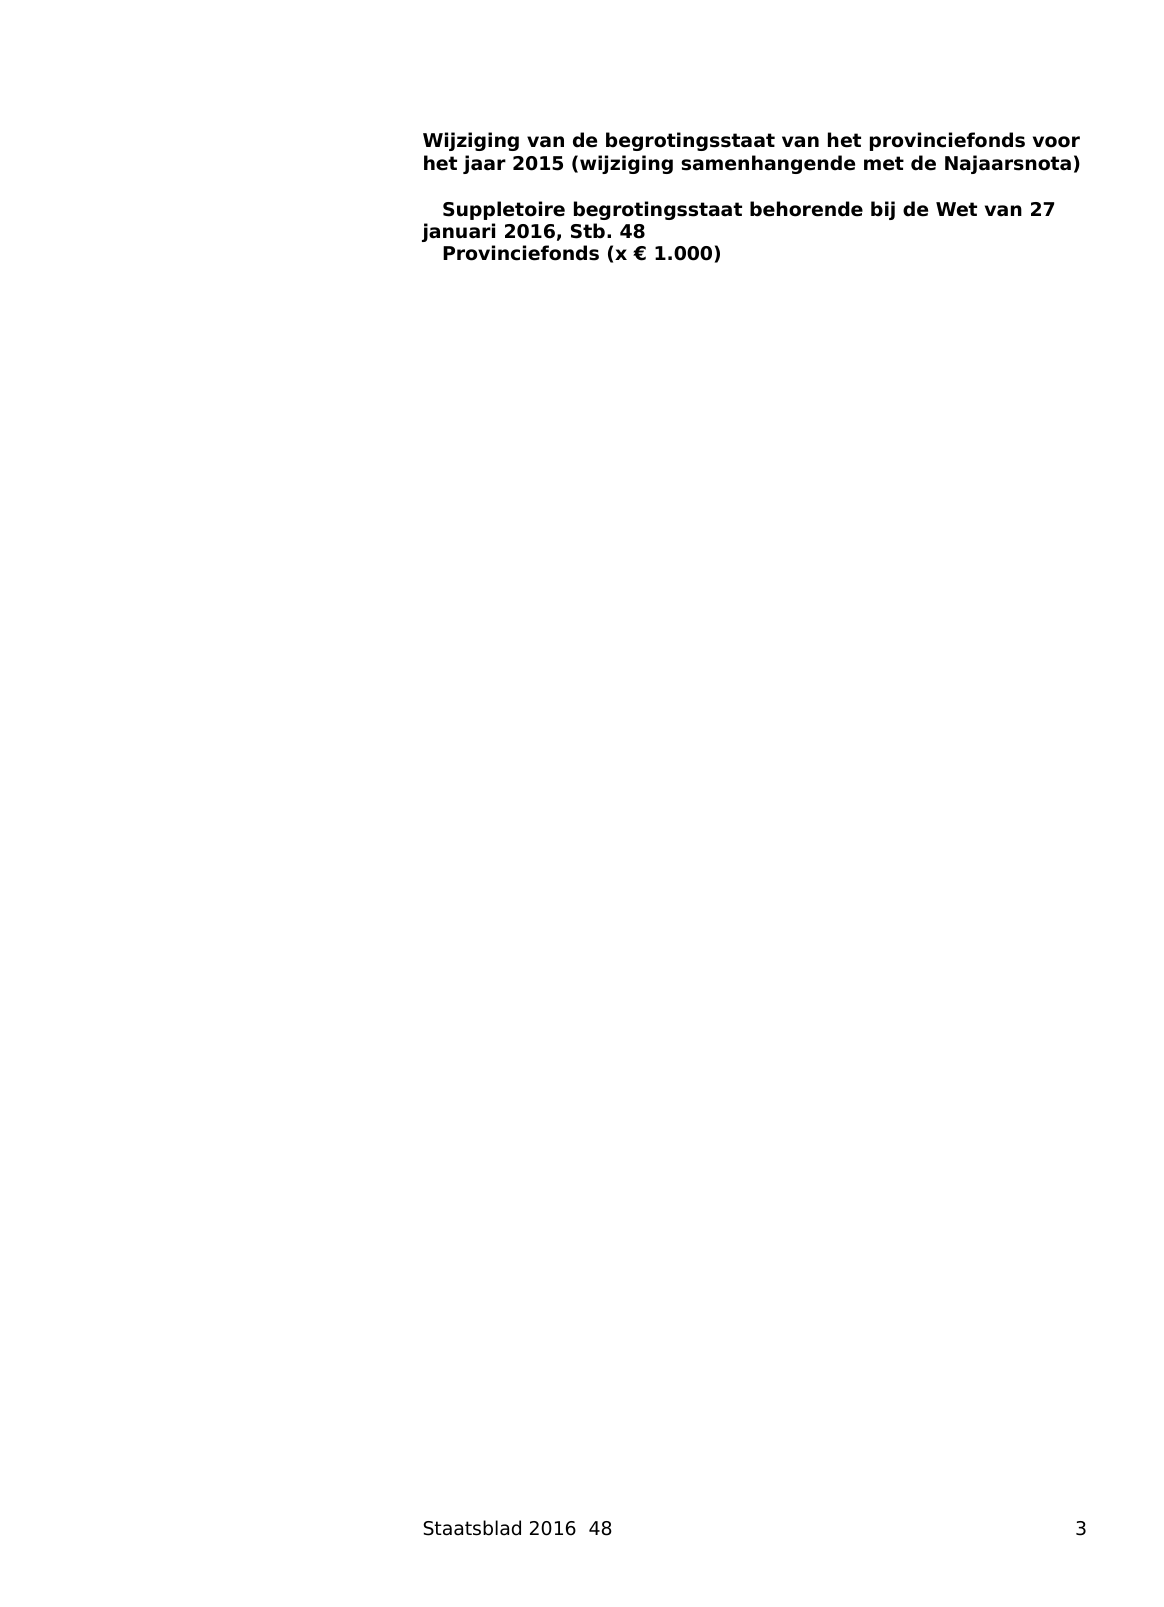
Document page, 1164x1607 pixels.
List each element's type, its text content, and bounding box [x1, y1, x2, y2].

text Suppletoire begrotingsstaat behorende bij de Wet van 27 januari 2016, Stb. 48 [422, 199, 1087, 243]
text Provinciefonds (x € 1.000) [422, 243, 1087, 265]
subtitle Wijziging van de begrotingsstaat van het provinciefonds voor het jaar 2015 (wijziging samenhangende met de Najaarsnota) [422, 130, 1087, 174]
